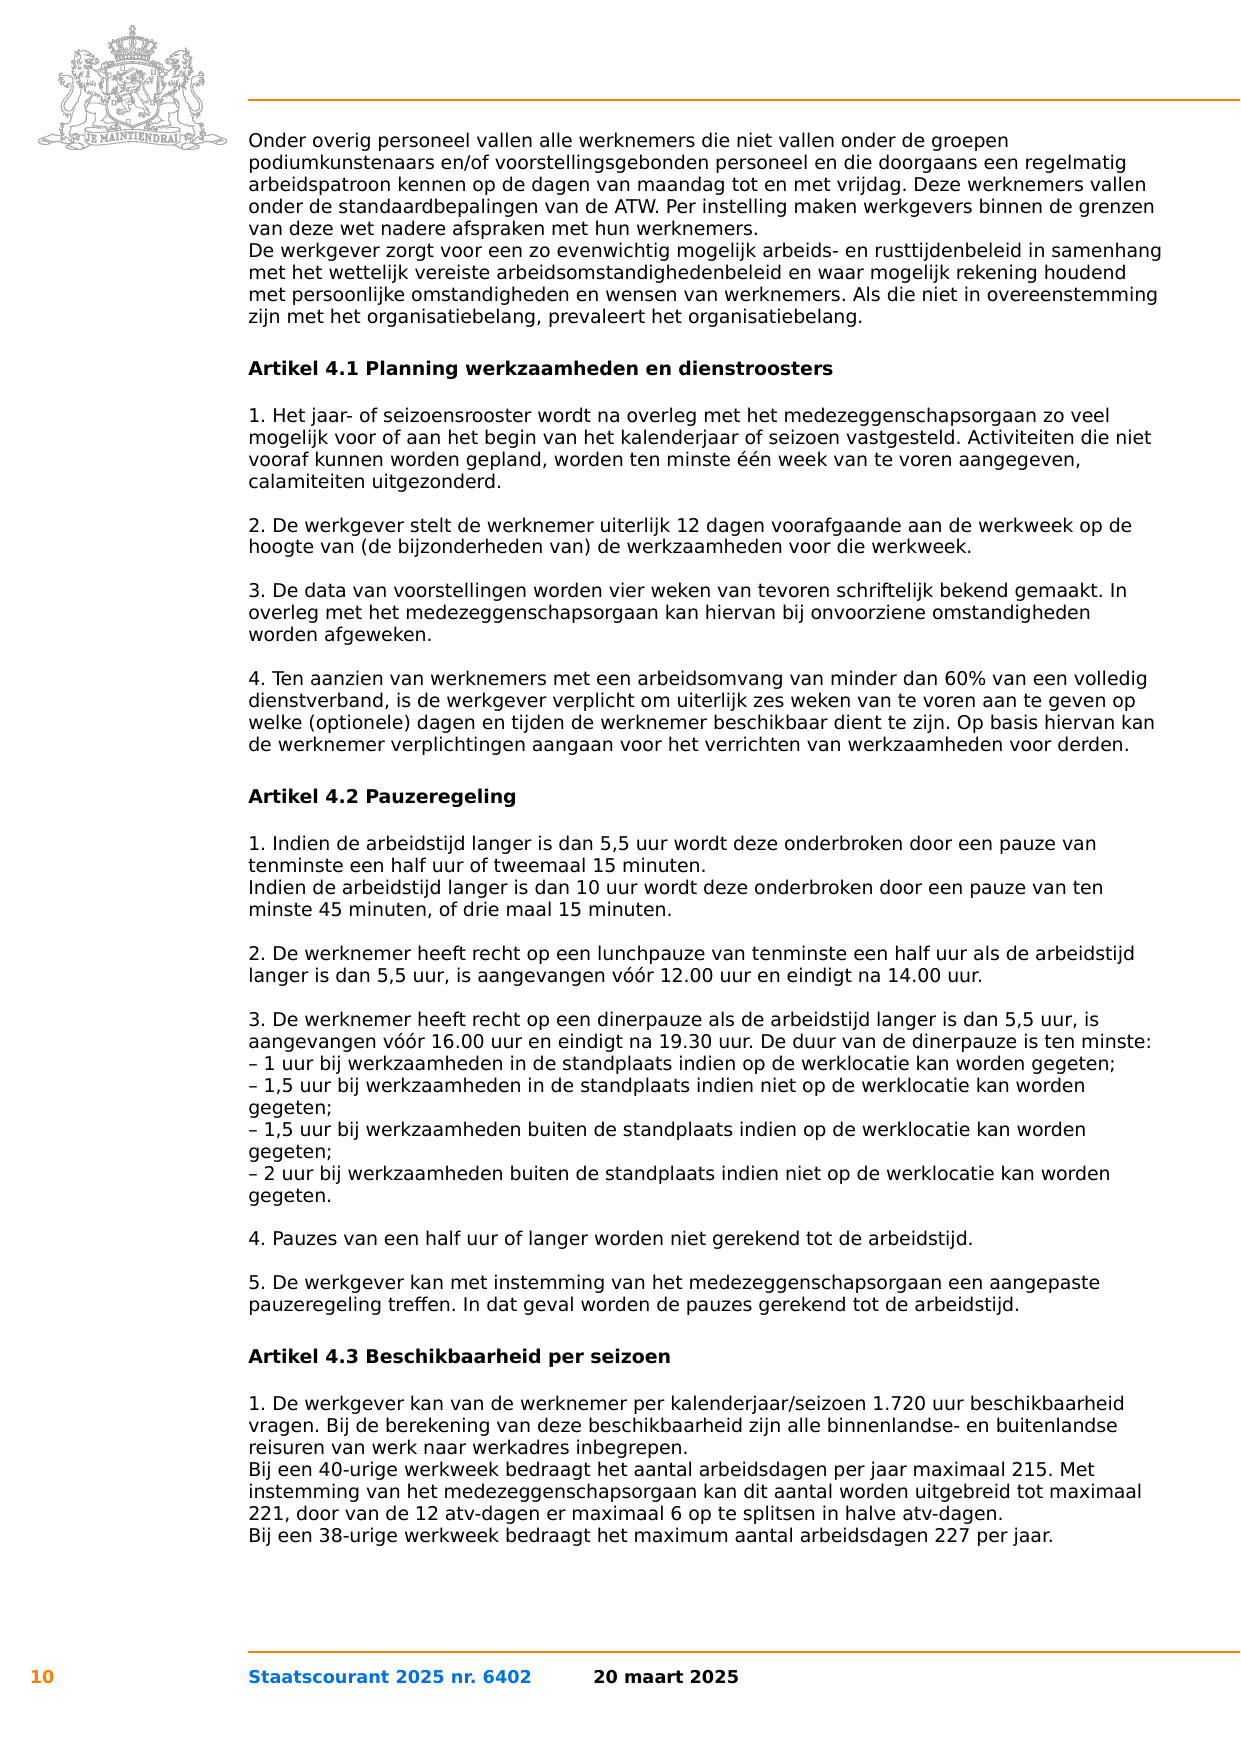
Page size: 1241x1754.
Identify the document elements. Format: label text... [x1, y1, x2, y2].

text 2. De werkgever stelt de werknemer uiterlijk 12 dagen voorafgaande aan de werkweek op de hoogte van (de bijzonderheden van) de werkzaamheden voor die werkweek. [248, 514, 1163, 558]
text 1. De werkgever kan van de werknemer per kalenderjaar/seizoen 1.720 uur beschikbaarheid vragen. Bij de berekening van deze beschikbaarheid zijn alle binnenlandse- en buitenlandse reisuren van werk naar werkadres inbegrepen. [248, 1393, 1163, 1459]
subtitle Artikel 4.3 Beschikbaarheid per seizoen [248, 1346, 1163, 1368]
text – 1 uur bij werkzaamheden in de standplaats indien op de werklocatie kan worden gegeten; [248, 1053, 1163, 1074]
text – 2 uur bij werkzaamheden buiten de standplaats indien niet op de werklocatie kan worden gegeten. [248, 1162, 1163, 1206]
text – 1,5 uur bij werkzaamheden in de standplaats indien niet op de werklocatie kan worden gegeten; [248, 1074, 1163, 1118]
text Bij een 38-urige werkweek bedraagt het maximum aantal arbeidsdagen 227 per jaar. [248, 1525, 1163, 1547]
text Onder overig personeel vallen alle werknemers die niet vallen onder de groepen podiumkunstenaars en/of voorstellingsgebonden personeel en die doorgaans een regelmatig arbeidspatroon kennen op de dagen van maandag tot en met vrijdag. Deze werknemers vallen onder de standaardbepalingen van de ATW. Per instelling maken werkgevers binnen de grenzen van deze wet nadere afspraken met hun werknemers. [248, 130, 1163, 240]
text 3. De werknemer heeft recht op een dinerpauze als de arbeidstijd langer is dan 5,5 uur, is aangevangen vóór 16.00 uur en eindigt na 19.30 uur. De duur van de dinerpauze is ten minste: [248, 1009, 1163, 1053]
text Bij een 40-urige werkweek bedraagt het aantal arbeidsdagen per jaar maximaal 215. Met instemming van het medezeggenschapsorgaan kan dit aantal worden uitgebreid tot maximaal 221, door van de 12 atv-dagen er maximaal 6 op te splitsen in halve atv-dagen. [248, 1459, 1163, 1525]
subtitle Artikel 4.1 Planning werkzaamheden en dienstroosters [248, 358, 1163, 380]
text 4. Pauzes van een half uur of langer worden niet gerekend tot de arbeidstijd. [248, 1228, 1163, 1250]
text 1. Het jaar- of seizoensrooster wordt na overleg met het medezeggenschapsorgaan zo veel mogelijk voor of aan het begin van het kalenderjaar of seizoen vastgesteld. Activiteiten die niet vooraf kunnen worden gepland, worden ten minste één week van te voren aangegeven, calamiteiten uitgezonderd. [248, 405, 1163, 493]
text 4. Ten aanzien van werknemers met een arbeidsomvang van minder dan 60% van een volledig dienstverband, is de werkgever verplicht om uiterlijk zes weken van te voren aan te geven op welke (optionele) dagen en tijden de werknemer beschikbaar dient te zijn. Op basis hiervan kan de werknemer verplichtingen aangaan voor het verrichten van werkzaamheden voor derden. [248, 668, 1163, 756]
text De werkgever zorgt voor een zo evenwichtig mogelijk arbeids- en rusttijdenbeleid in samenhang met het wettelijk vereiste arbeidsomstandighedenbeleid en waar mogelijk rekening houdend met persoonlijke omstandigheden en wensen van werknemers. Als die niet in overeenstemming zijn met het organisatiebelang, prevaleert het organisatiebelang. [248, 240, 1163, 328]
text 5. De werkgever kan met instemming van het medezeggenschapsorgaan een aangepaste pauzeregeling treffen. In dat geval worden de pauzes gerekend tot de arbeidstijd. [248, 1272, 1163, 1316]
text 3. De data van voorstellingen worden vier weken van tevoren schriftelijk bekend gemaakt. In overleg met het medezeggenschapsorgaan kan hiervan bij onvoorziene omstandigheden worden afgeweken. [248, 580, 1163, 646]
text – 1,5 uur bij werkzaamheden buiten de standplaats indien op de werklocatie kan worden gegeten; [248, 1118, 1163, 1162]
subtitle Artikel 4.2 Pauzeregeling [248, 786, 1163, 808]
text 1. Indien de arbeidstijd langer is dan 5,5 uur wordt deze onderbroken door een pauze van tenminste een half uur of tweemaal 15 minuten. [248, 833, 1163, 877]
text 2. De werknemer heeft recht op een lunchpauze van tenminste een half uur als de arbeidstijd langer is dan 5,5 uur, is aangevangen vóór 12.00 uur en eindigt na 14.00 uur. [248, 943, 1163, 987]
text Indien de arbeidstijd langer is dan 10 uur wordt deze onderbroken door een pauze van ten minste 45 minuten, of drie maal 15 minuten. [248, 877, 1163, 921]
picture [38, 25, 227, 150]
